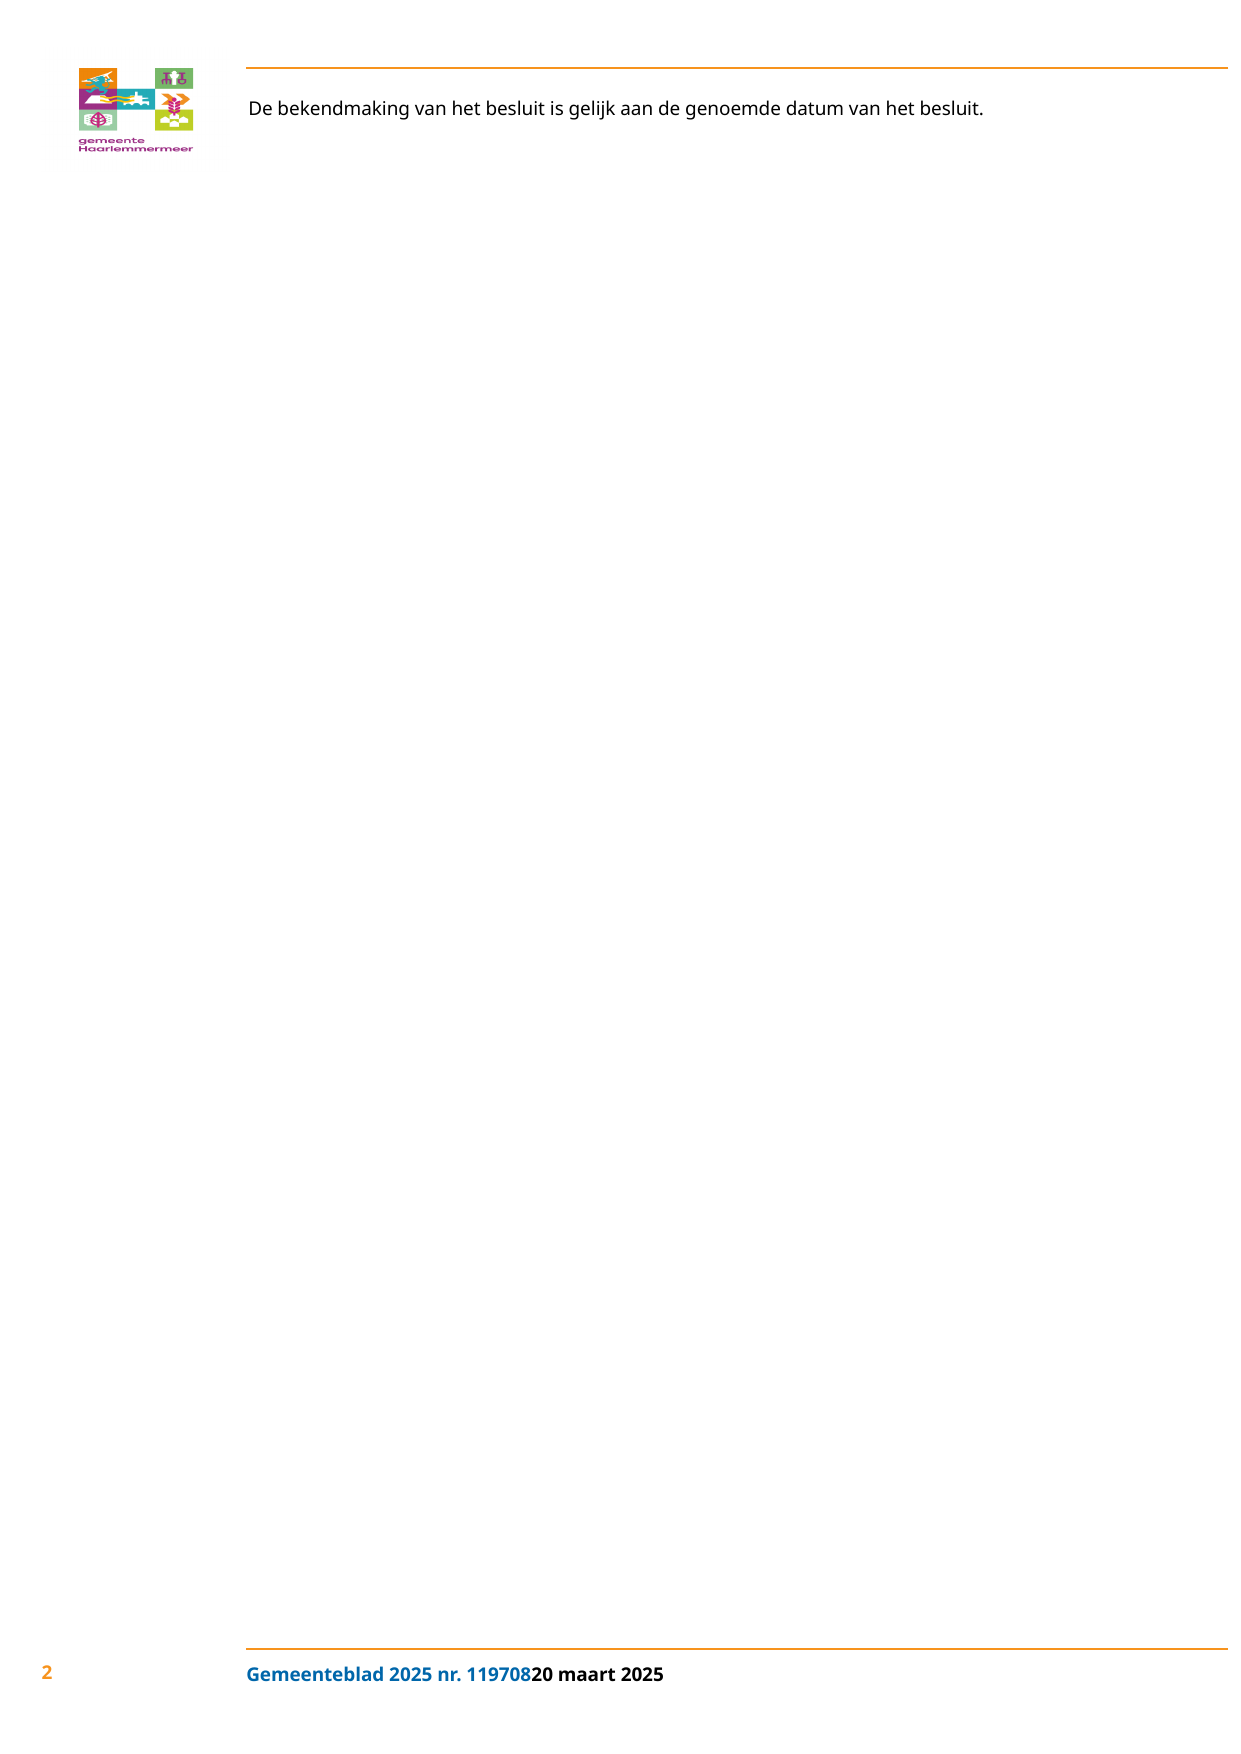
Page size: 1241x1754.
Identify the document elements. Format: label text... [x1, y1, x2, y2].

text De bekendmaking van het besluit is gelijk aan de genoemde datum van het besluit. [248, 95, 1152, 121]
picture [41, 47, 231, 172]
